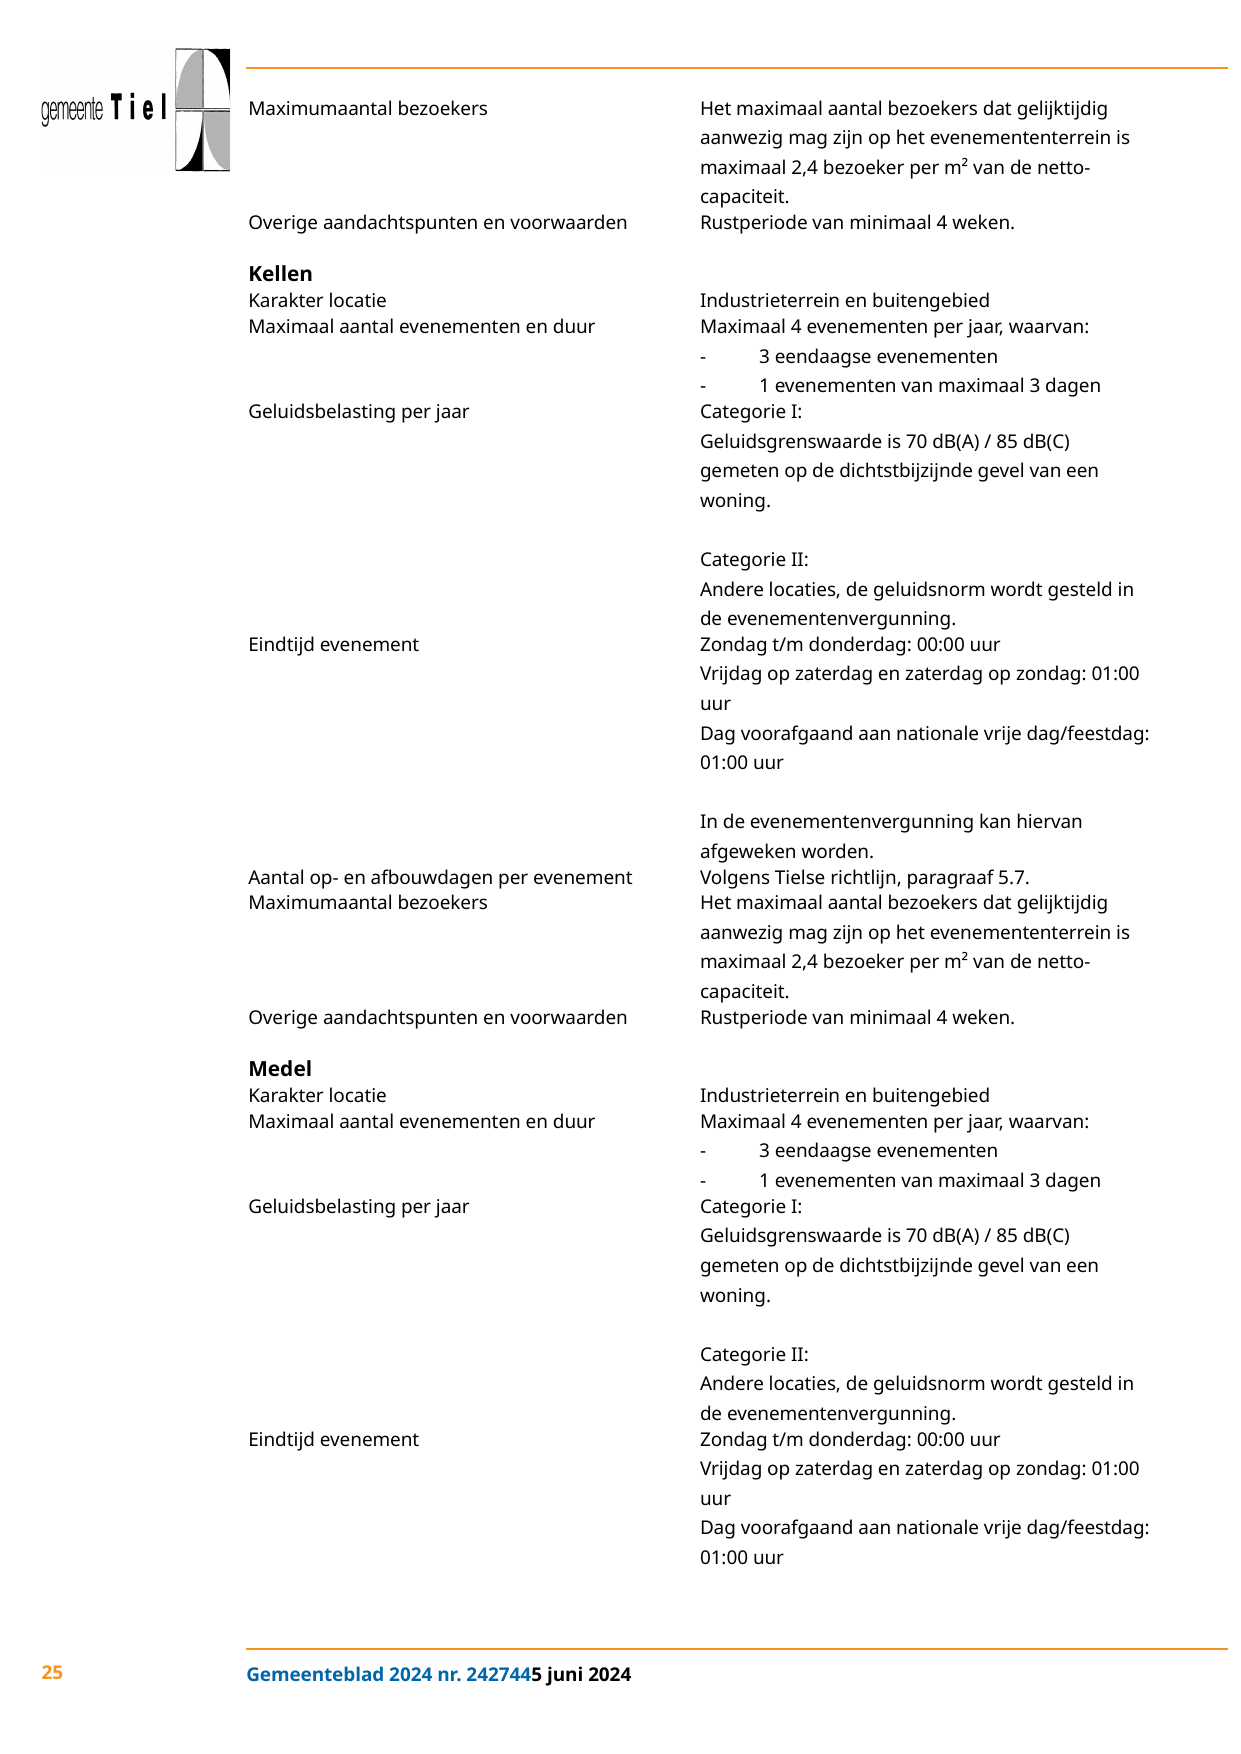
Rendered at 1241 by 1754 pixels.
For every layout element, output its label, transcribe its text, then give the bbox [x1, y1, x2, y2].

table_cell Categorie I: Geluidsgrenswaarde is 70 dB(A) / 85 dB(C) gemeten op de dichtstbijzijnde gevel van een woning. Categorie II: Andere locaties, de geluidsnorm wordt gesteld in de evenementenvergunning. [700, 1193, 1152, 1426]
text Medel [248, 1054, 1152, 1082]
table_cell Geluidsbelasting per jaar [248, 1193, 700, 1426]
table_cell Zondag t/m donderdag: 00:00 uur Vrijdag op zaterdag en zaterdag op zondag: 01:00 uur Dag voorafgaand aan nationale vrije dag/feestdag: 01:00 uur In de evenementenvergunning kan hiervan afgeweken worden. [700, 631, 1152, 864]
table_cell Eindtijd evenement [248, 631, 700, 864]
table_header Karakter locatie [248, 1083, 700, 1108]
table_header Karakter locatie [248, 288, 700, 313]
table_cell Het maximaal aantal bezoekers dat gelijktijdig aanwezig mag zijn op het evenemententerrein is maximaal 2,4 bezoeker per m² van de netto-capaciteit. [700, 95, 1152, 209]
table_cell Maximaal 4 evenementen per jaar, waarvan: 3 eendaagse evenementen 1 evenementen van maximaal 3 dagen [700, 313, 1152, 398]
table_cell Eindtijd evenement [248, 1426, 700, 1599]
table_cell Maximaal 4 evenementen per jaar, waarvan: 3 eendaagse evenementen 1 evenementen van maximaal 3 dagen [700, 1108, 1152, 1193]
table_header Industrieterrein en buitengebied [700, 288, 1152, 313]
table_cell Maximaal aantal evenementen en duur [248, 313, 700, 398]
table_header Industrieterrein en buitengebied [700, 1083, 1152, 1108]
table_cell Maximumaantal bezoekers [248, 890, 700, 1004]
table_cell Overige aandachtspunten en voorwaarden [248, 209, 700, 235]
table_cell Rustperiode van minimaal 4 weken. [700, 209, 1152, 235]
table_cell Aantal op- en afbouwdagen per evenement [248, 864, 700, 889]
table_cell Het maximaal aantal bezoekers dat gelijktijdig aanwezig mag zijn op het evenemententerrein is maximaal 2,4 bezoeker per m² van de netto-capaciteit. [700, 890, 1152, 1004]
table_cell Overige aandachtspunten en voorwaarden [248, 1004, 700, 1030]
table_cell Maximaal aantal evenementen en duur [248, 1108, 700, 1193]
table_cell Volgens Tielse richtlijn, paragraaf 5.7. [700, 864, 1152, 889]
table_cell Rustperiode van minimaal 4 weken. [700, 1004, 1152, 1030]
table_cell Zondag t/m donderdag: 00:00 uur Vrijdag op zaterdag en zaterdag op zondag: 01:00 uur Dag voorafgaand aan nationale vrije dag/feestdag: 01:00 uur [700, 1426, 1152, 1599]
table_cell Maximumaantal bezoekers [248, 95, 700, 209]
table_cell Categorie I: Geluidsgrenswaarde is 70 dB(A) / 85 dB(C) gemeten op de dichtstbijzijnde gevel van een woning. Categorie II: Andere locaties, de geluidsnorm wordt gesteld in de evenementenvergunning. [700, 398, 1152, 631]
text Kellen [248, 259, 1152, 287]
picture [41, 47, 231, 172]
table_cell Geluidsbelasting per jaar [248, 398, 700, 631]
